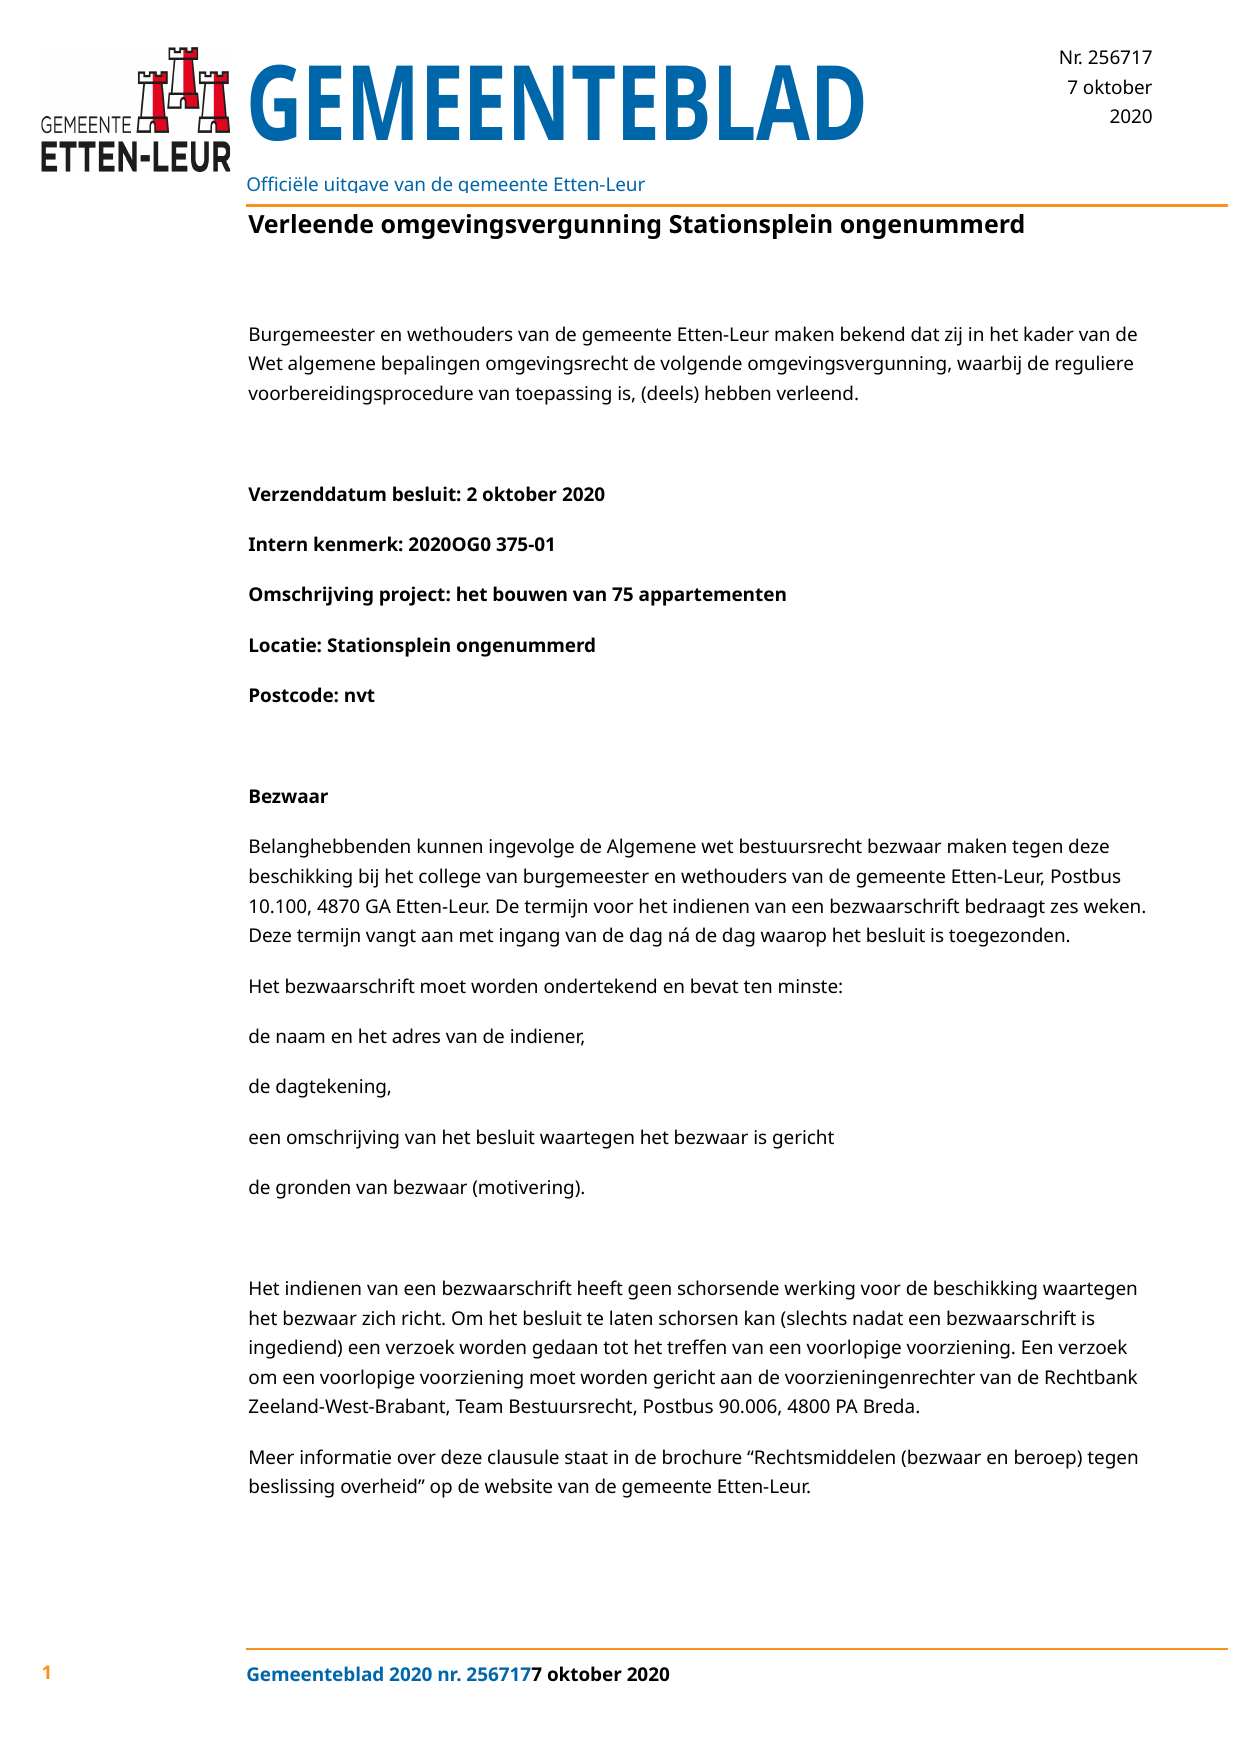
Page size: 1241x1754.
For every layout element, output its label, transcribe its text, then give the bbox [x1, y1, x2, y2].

text Verzenddatum besluit: 2 oktober 2020 [248, 481, 1152, 506]
text Het indienen van een bezwaarschrift heeft geen schorsende werking voor de beschikking waartegen het bezwaar zich richt. Om het besluit te laten schorsen kan (slechts nadat een bezwaarschrift is ingediend) een verzoek worden gedaan tot het treffen van een voorlopige voorziening. Een verzoek om een voorlopige voorziening moet worden gericht aan de voorzieningenrechter van de Rechtbank Zeeland-West-Brabant, Team Bestuursrecht, Postbus 90.006, 4800 PA Breda. [248, 1275, 1152, 1419]
text een omschrijving van het besluit waartegen het bezwaar is gericht [248, 1124, 1152, 1150]
picture [41, 47, 231, 172]
text Bezwaar [248, 783, 1152, 809]
text Meer informatie over deze clausule staat in de brochure “Rechtsmiddelen (bezwaar en beroep) tegen beslissing overheid” op de website van de gemeente Etten-Leur. [248, 1444, 1152, 1499]
text Burgemeester en wethouders van de gemeente Etten-Leur maken bekend dat zij in het kader van de Wet algemene bepalingen omgevingsrecht de volgende omgevingsvergunning, waarbij de reguliere voorbereidingsprocedure van toepassing is, (deels) hebben verleend. [248, 321, 1152, 406]
text de naam en het adres van de indiener, [248, 1023, 1152, 1049]
text de gronden van bezwaar (motivering). [248, 1174, 1152, 1200]
text Belanghebbenden kunnen ingevolge de Algemene wet bestuursrecht bezwaar maken tegen deze beschikking bij het college van burgemeester en wethouders van de gemeente Etten-Leur, Postbus 10.100, 4870 GA Etten-Leur. De termijn voor het indienen van een bezwaarschrift bedraagt zes weken. Deze termijn vangt aan met ingang van de dag ná de dag waarop het besluit is toegezonden. [248, 834, 1152, 948]
text Postcode: nvt [248, 682, 1152, 708]
text Locatie: Stationsplein ongenummerd [248, 632, 1152, 658]
text Intern kenmerk: 2020OG0 375-01 [248, 531, 1152, 557]
text Omschrijving project: het bouwen van 75 appartementen [248, 582, 1152, 607]
text Het bezwaarschrift moet worden ondertekend en bevat ten minste: [248, 973, 1152, 998]
text de dagtekening, [248, 1074, 1152, 1099]
text Verleende omgevingsvergunning Stationsplein ongenummerd [248, 207, 1152, 241]
